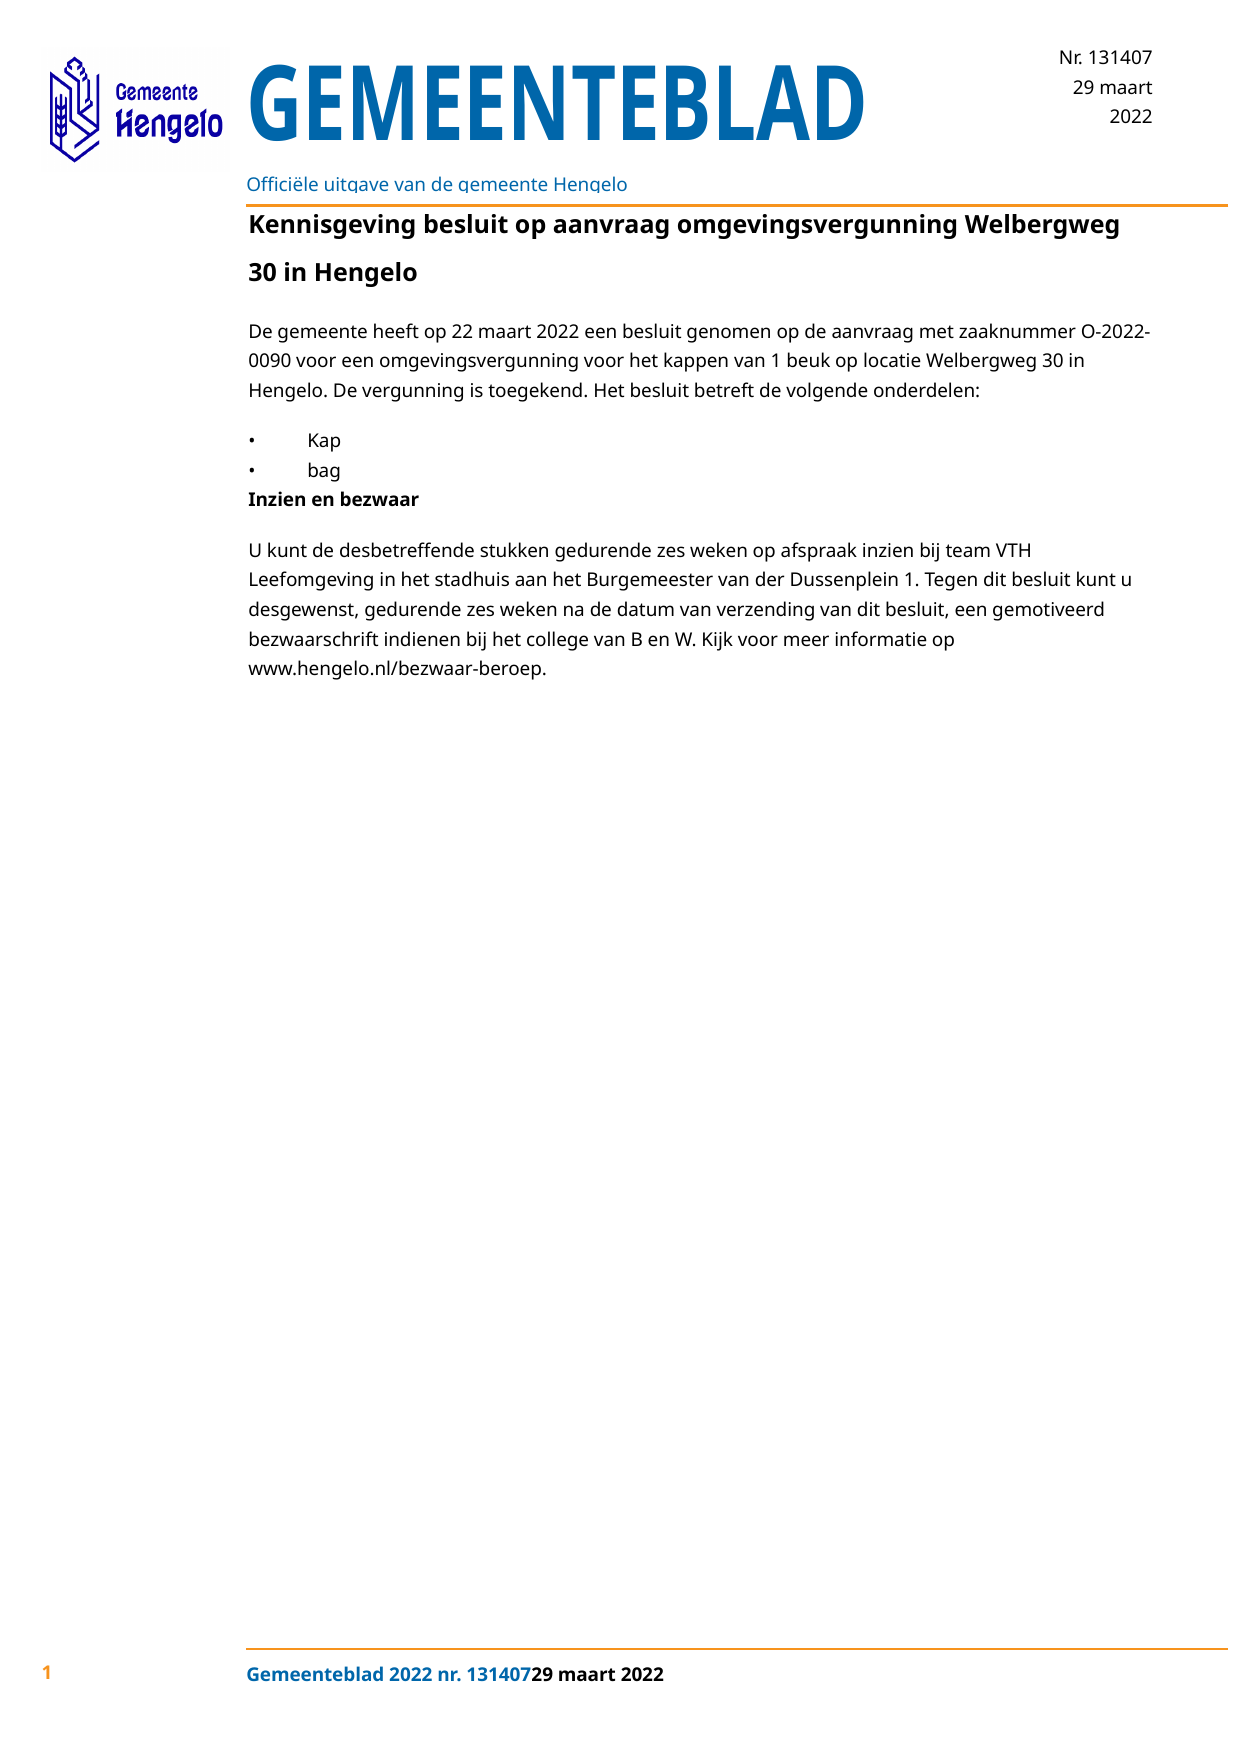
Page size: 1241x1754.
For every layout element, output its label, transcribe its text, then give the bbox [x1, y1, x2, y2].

list bag [248, 457, 1152, 483]
list Kap [248, 427, 1152, 453]
text U kunt de desbetreffende stukken gedurende zes weken op afspraak inzien bij team VTH Leefomgeving in het stadhuis aan het Burgemeester van der Dussenplein 1. Tegen dit besluit kunt u desgewenst, gedurende zes weken na de datum van verzending van dit besluit, een gemotiveerd bezwaarschrift indienen bij het college van B en W. Kijk voor meer informatie op www.hengelo.nl/bezwaar-beroep. [248, 537, 1152, 681]
text Inzien en bezwaar [248, 487, 1152, 512]
text Kennisgeving besluit op aanvraag omgevingsvergunning Welbergweg 30 in Hengelo [248, 207, 1152, 288]
text De gemeente heeft op 22 maart 2022 een besluit genomen op de aanvraag met zaaknummer O-2022-0090 voor een omgevingsvergunning voor het kappen van 1 beuk op locatie Welbergweg 30 in Hengelo. De vergunning is toegekend. Het besluit betreft de volgende onderdelen: [248, 318, 1152, 403]
picture [41, 47, 231, 172]
